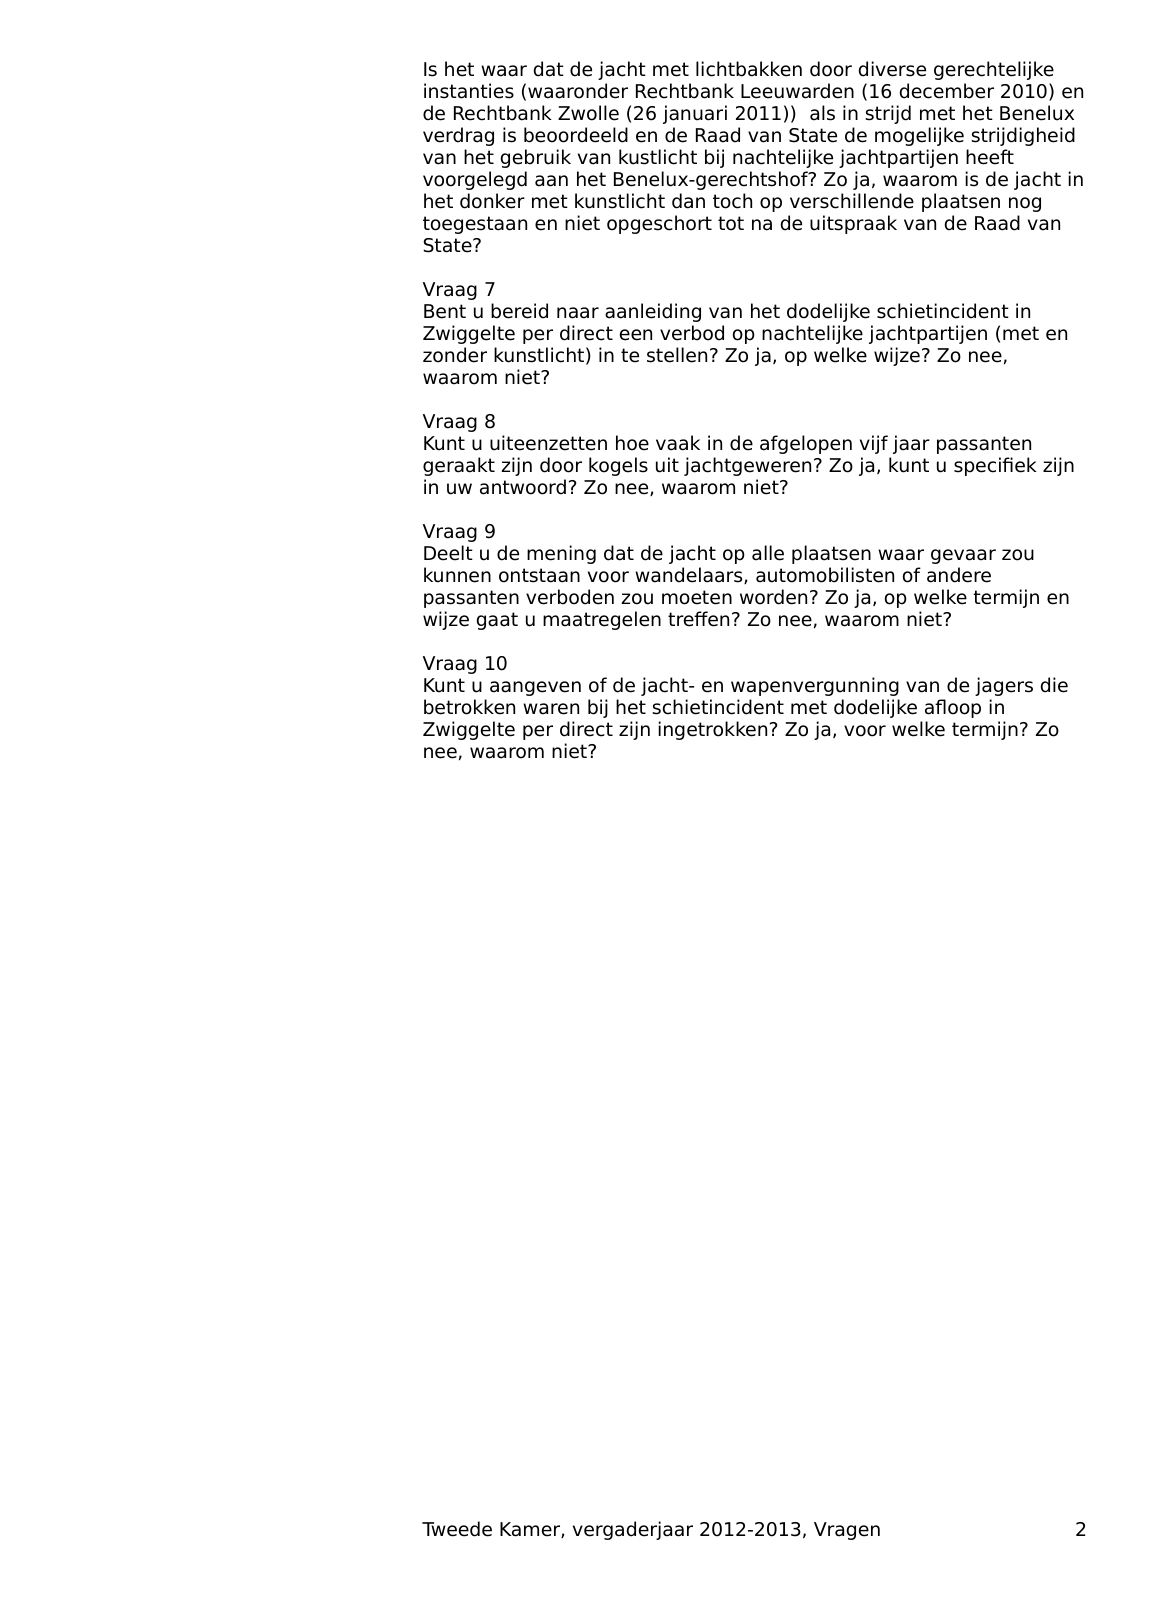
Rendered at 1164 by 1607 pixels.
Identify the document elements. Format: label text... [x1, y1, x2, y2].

text Vraag 10 [422, 653, 1087, 675]
text Is het waar dat de jacht met lichtbakken door diverse gerechtelijke instanties (waaronder Rechtbank Leeuwarden (16 december 2010) en de Rechtbank Zwolle (26 januari 2011)) als in strijd met het Benelux verdrag is beoordeeld en de Raad van State de mogelijke strijdigheid van het gebruik van kustlicht bij nachtelijke jachtpartijen heeft voorgelegd aan het Benelux-gerechtshof? Zo ja, waarom is de jacht in het donker met kunstlicht dan toch op verschillende plaatsen nog toegestaan en niet opgeschort tot na de uitspraak van de Raad van State? [422, 59, 1087, 257]
text Kunt u aangeven of de jacht- en wapenvergunning van de jagers die betrokken waren bij het schietincident met dodelijke afloop in Zwiggelte per direct zijn ingetrokken? Zo ja, voor welke termijn? Zo nee, waarom niet? [422, 675, 1087, 763]
text Vraag 9 [422, 521, 1087, 543]
text Vraag 7 [422, 279, 1087, 301]
text Bent u bereid naar aanleiding van het dodelijke schietincident in Zwiggelte per direct een verbod op nachtelijke jachtpartijen (met en zonder kunstlicht) in te stellen? Zo ja, op welke wijze? Zo nee, waarom niet? [422, 301, 1087, 389]
text Kunt u uiteenzetten hoe vaak in de afgelopen vijf jaar passanten geraakt zijn door kogels uit jachtgeweren? Zo ja, kunt u specifiek zijn in uw antwoord? Zo nee, waarom niet? [422, 433, 1087, 499]
text Vraag 8 [422, 411, 1087, 433]
text Deelt u de mening dat de jacht op alle plaatsen waar gevaar zou kunnen ontstaan voor wandelaars, automobilisten of andere passanten verboden zou moeten worden? Zo ja, op welke termijn en wijze gaat u maatregelen treffen? Zo nee, waarom niet? [422, 543, 1087, 631]
